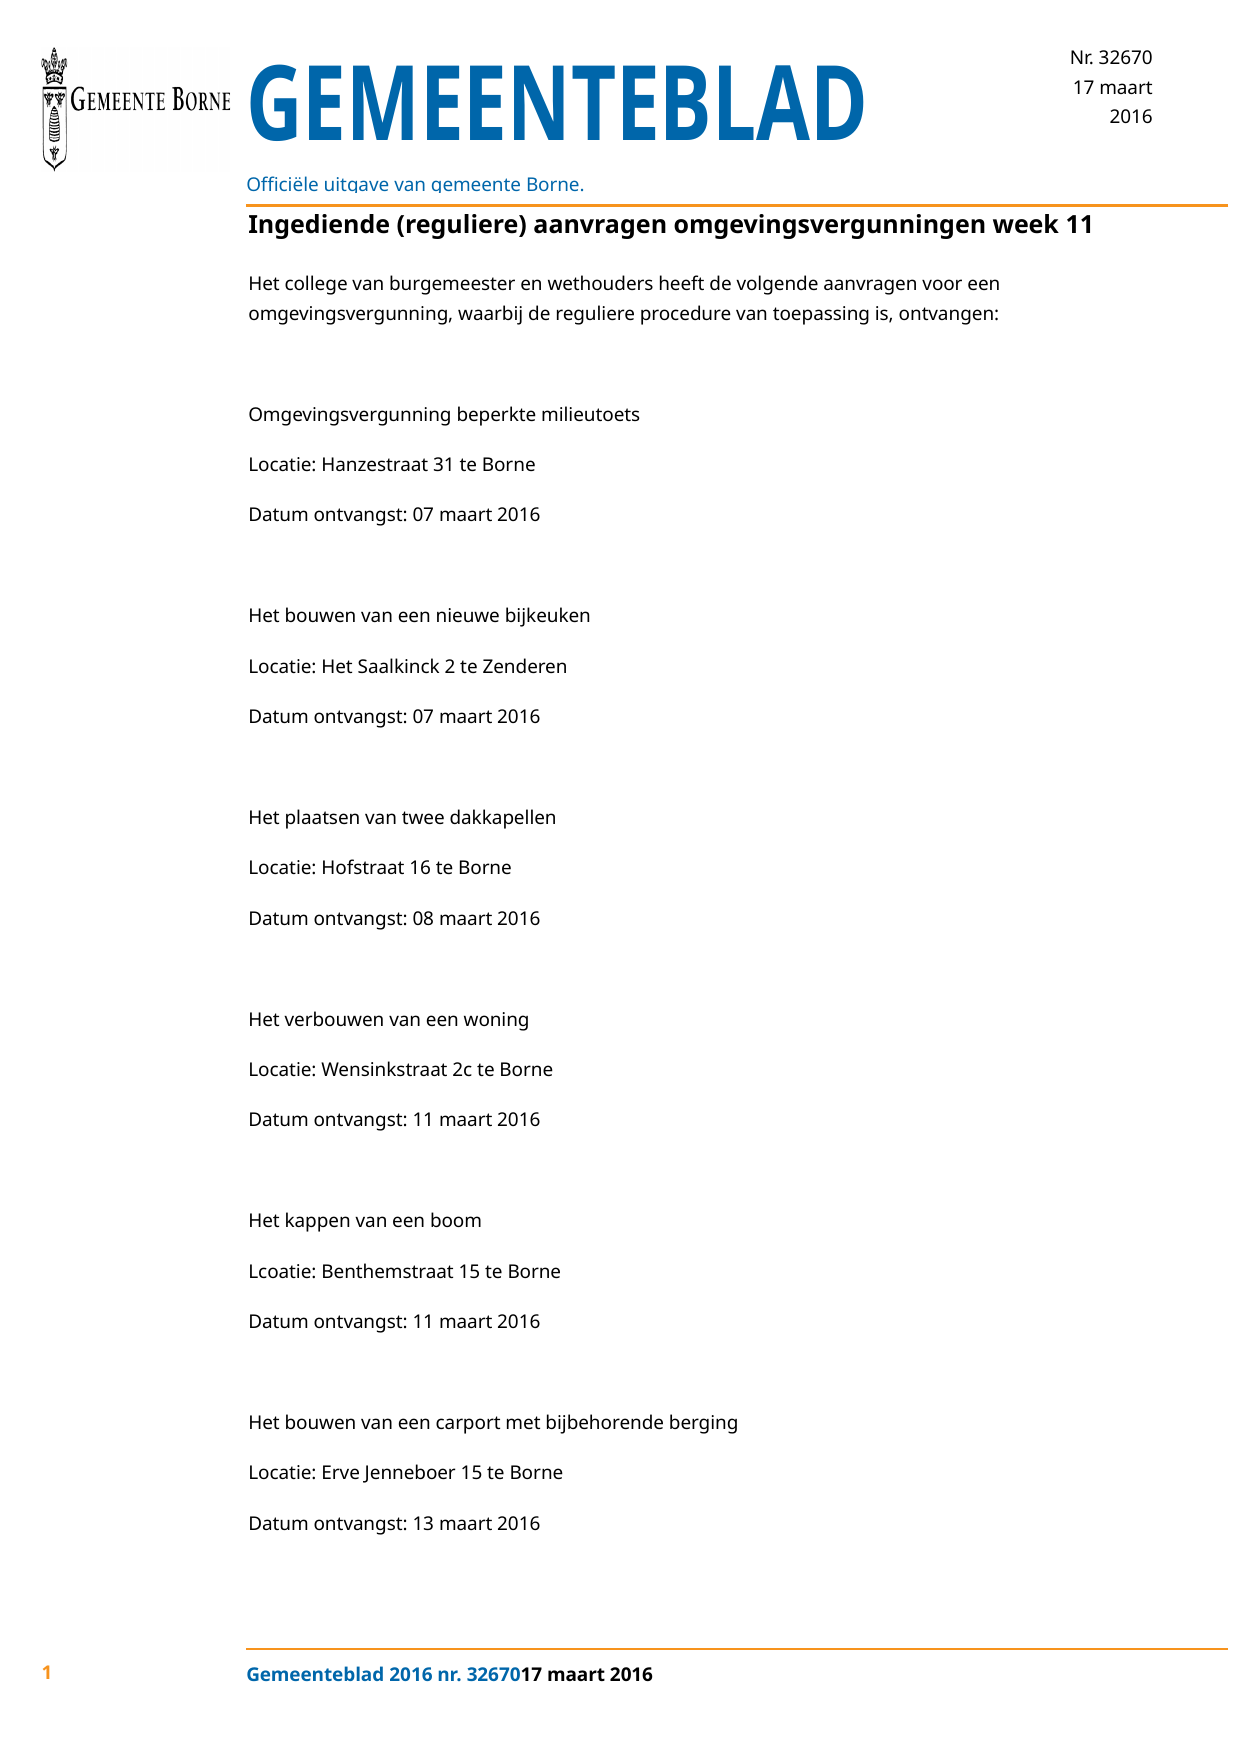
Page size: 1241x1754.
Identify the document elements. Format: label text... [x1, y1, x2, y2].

text Datum ontvangst: 08 maart 2016 [248, 905, 1152, 931]
text Locatie: Het Saalkinck 2 te Zenderen [248, 653, 1152, 678]
text Datum ontvangst: 13 maart 2016 [248, 1510, 1152, 1536]
text Omgevingsvergunning beperkte milieutoets [248, 401, 1152, 426]
text Het college van burgemeester en wethouders heeft de volgende aanvragen voor een omgevingsvergunning, waarbij de reguliere procedure van toepassing is, ontvangen: [248, 270, 1152, 326]
text Datum ontvangst: 11 maart 2016 [248, 1107, 1152, 1132]
text Locatie: Erve Jenneboer 15 te Borne [248, 1459, 1152, 1485]
text Het kappen van een boom [248, 1207, 1152, 1233]
text Locatie: Wensinkstraat 2c te Borne [248, 1056, 1152, 1082]
text Het verbouwen van een woning [248, 1006, 1152, 1031]
text Het bouwen van een carport met bijbehorende berging [248, 1409, 1152, 1435]
text Ingediende (reguliere) aanvragen omgevingsvergunningen week 11 [248, 207, 1152, 241]
picture [41, 47, 231, 172]
text Het bouwen van een nieuwe bijkeuken [248, 602, 1152, 628]
text Het plaatsen van twee dakkapellen [248, 804, 1152, 830]
text Locatie: Hofstraat 16 te Borne [248, 854, 1152, 880]
text Datum ontvangst: 07 maart 2016 [248, 502, 1152, 527]
text Locatie: Hanzestraat 31 te Borne [248, 451, 1152, 477]
text Datum ontvangst: 11 maart 2016 [248, 1308, 1152, 1334]
text Lcoatie: Benthemstraat 15 te Borne [248, 1258, 1152, 1283]
text Datum ontvangst: 07 maart 2016 [248, 703, 1152, 729]
